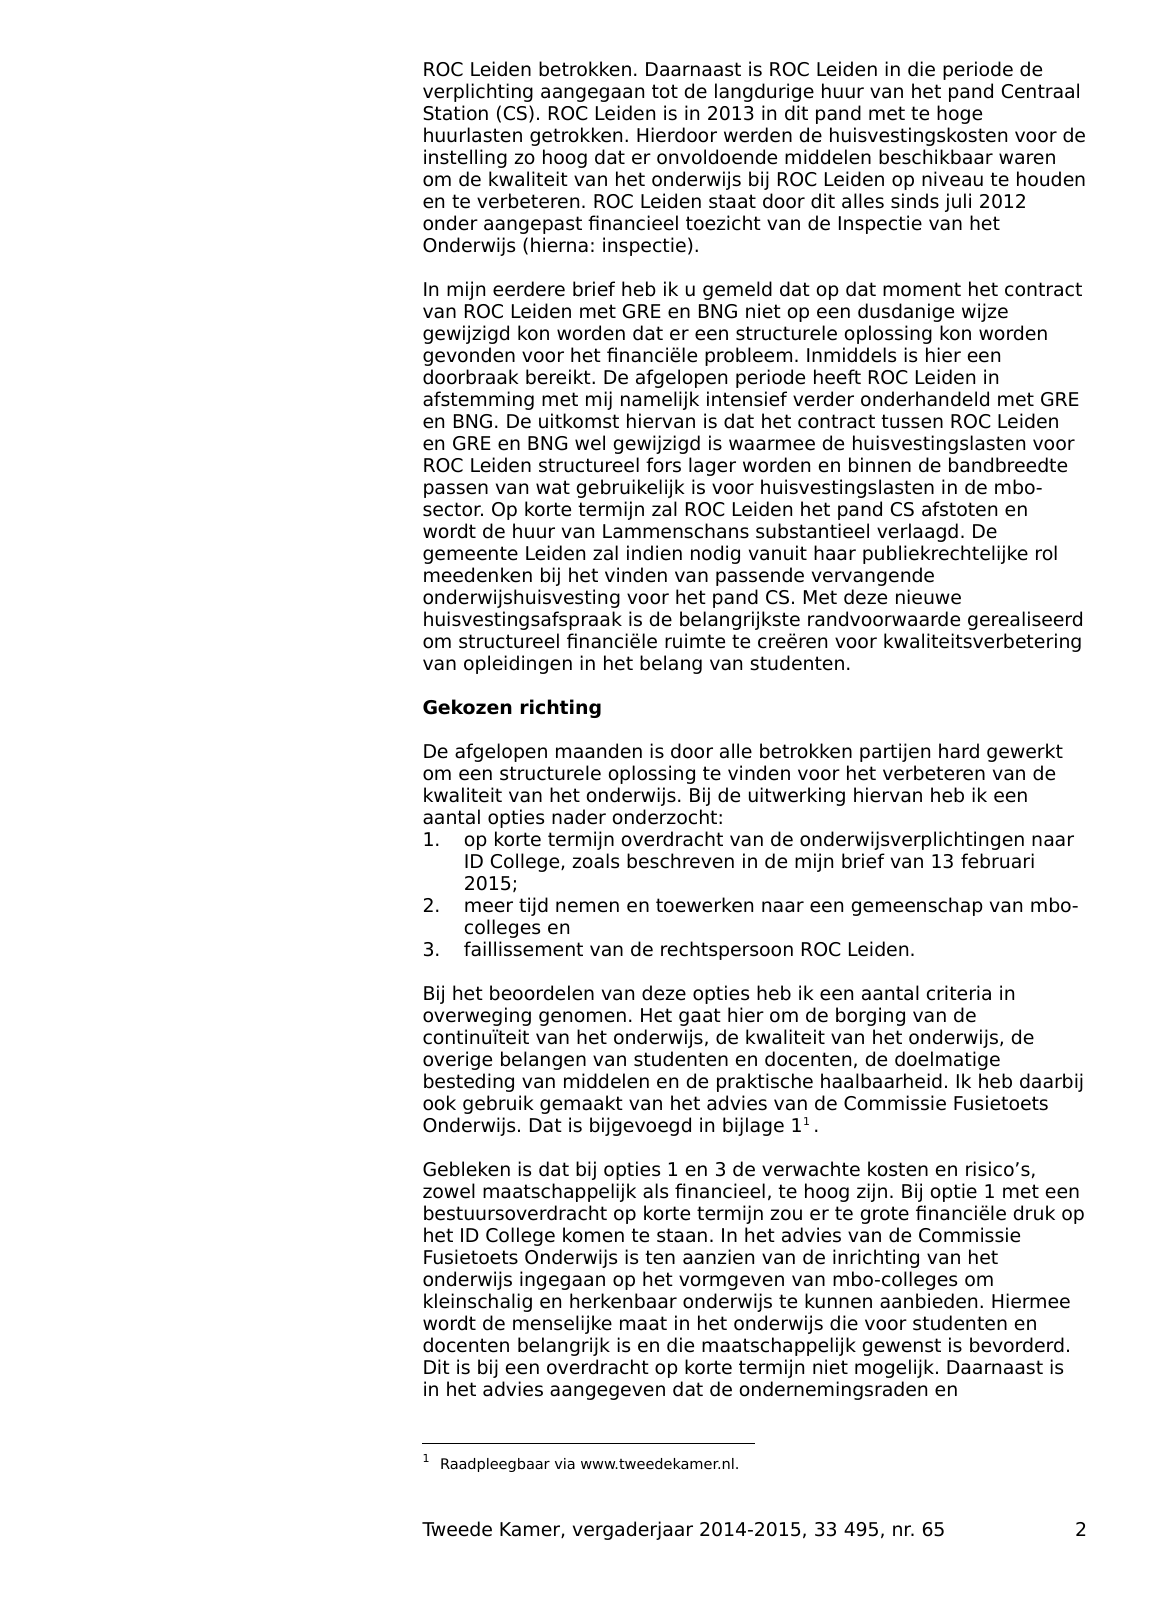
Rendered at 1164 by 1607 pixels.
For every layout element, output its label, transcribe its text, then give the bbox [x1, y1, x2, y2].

text Bij het beoordelen van deze opties heb ik een aantal criteria in overweging genomen. Het gaat hier om de borging van de continuïteit van het onderwijs, de kwaliteit van het onderwijs, de overige belangen van studenten en docenten, de doelmatige besteding van middelen en de praktische haalbaarheid. Ik heb daarbij ook gebruik gemaakt van het advies van de Commissie Fusietoets Onderwijs. Dat is bijgevoegd in bijlage 1. [422, 983, 1087, 1137]
text Gebleken is dat bij opties 1 en 3 de verwachte kosten en risico’s, zowel maatschappelijk als financieel, te hoog zijn. Bij optie 1 met een bestuursoverdracht op korte termijn zou er te grote financiële druk op het ID College komen te staan. In het advies van de Commissie Fusietoets Onderwijs is ten aanzien van de inrichting van het onderwijs ingegaan op het vormgeven van mbo-colleges om kleinschalig en herkenbaar onderwijs te kunnen aanbieden. Hiermee wordt de menselijke maat in het onderwijs die voor studenten en docenten belangrijk is en die maatschappelijk gewenst is bevorderd. Dit is bij een overdracht op korte termijn niet mogelijk. Daarnaast is in het advies aangegeven dat de ondernemingsraden en [422, 1159, 1087, 1401]
text Raadpleegbaar via www.tweedekamer.nl. [422, 1452, 1087, 1474]
text 1. op korte termijn overdracht van de onderwijsverplichtingen naar ID College, zoals beschreven in de mijn brief van 13 februari 2015; [422, 829, 1087, 895]
text ROC Leiden betrokken. Daarnaast is ROC Leiden in die periode de verplichting aangegaan tot de langdurige huur van het pand Centraal Station (CS). ROC Leiden is in 2013 in dit pand met te hoge huurlasten getrokken. Hierdoor werden de huisvestingskosten voor de instelling zo hoog dat er onvoldoende middelen beschikbaar waren om de kwaliteit van het onderwijs bij ROC Leiden op niveau te houden en te verbeteren. ROC Leiden staat door dit alles sinds juli 2012 onder aangepast financieel toezicht van de Inspectie van het Onderwijs (hierna: inspectie). [422, 59, 1087, 257]
text De afgelopen maanden is door alle betrokken partijen hard gewerkt om een structurele oplossing te vinden voor het verbeteren van de kwaliteit van het onderwijs. Bij de uitwerking hiervan heb ik een aantal opties nader onderzocht: [422, 741, 1087, 829]
subtitle Gekozen richting [422, 697, 1087, 719]
text 2. meer tijd nemen en toewerken naar een gemeenschap van mbo-colleges en [422, 895, 1087, 939]
text 3. faillissement van de rechtspersoon ROC Leiden. [422, 939, 1087, 961]
text In mijn eerdere brief heb ik u gemeld dat op dat moment het contract van ROC Leiden met GRE en BNG niet op een dusdanige wijze gewijzigd kon worden dat er een structurele oplossing kon worden gevonden voor het financiële probleem. Inmiddels is hier een doorbraak bereikt. De afgelopen periode heeft ROC Leiden in afstemming met mij namelijk intensief verder onderhandeld met GRE en BNG. De uitkomst hiervan is dat het contract tussen ROC Leiden en GRE en BNG wel gewijzigd is waarmee de huisvestingslasten voor ROC Leiden structureel fors lager worden en binnen de bandbreedte passen van wat gebruikelijk is voor huisvestingslasten in de mbo-sector. Op korte termijn zal ROC Leiden het pand CS afstoten en wordt de huur van Lammenschans substantieel verlaagd. De gemeente Leiden zal indien nodig vanuit haar publiekrechtelijke rol meedenken bij het vinden van passende vervangende onderwijshuisvesting voor het pand CS. Met deze nieuwe huisvestingsafspraak is de belangrijkste randvoorwaarde gerealiseerd om structureel financiële ruimte te creëren voor kwaliteitsverbetering van opleidingen in het belang van studenten. [422, 279, 1087, 675]
